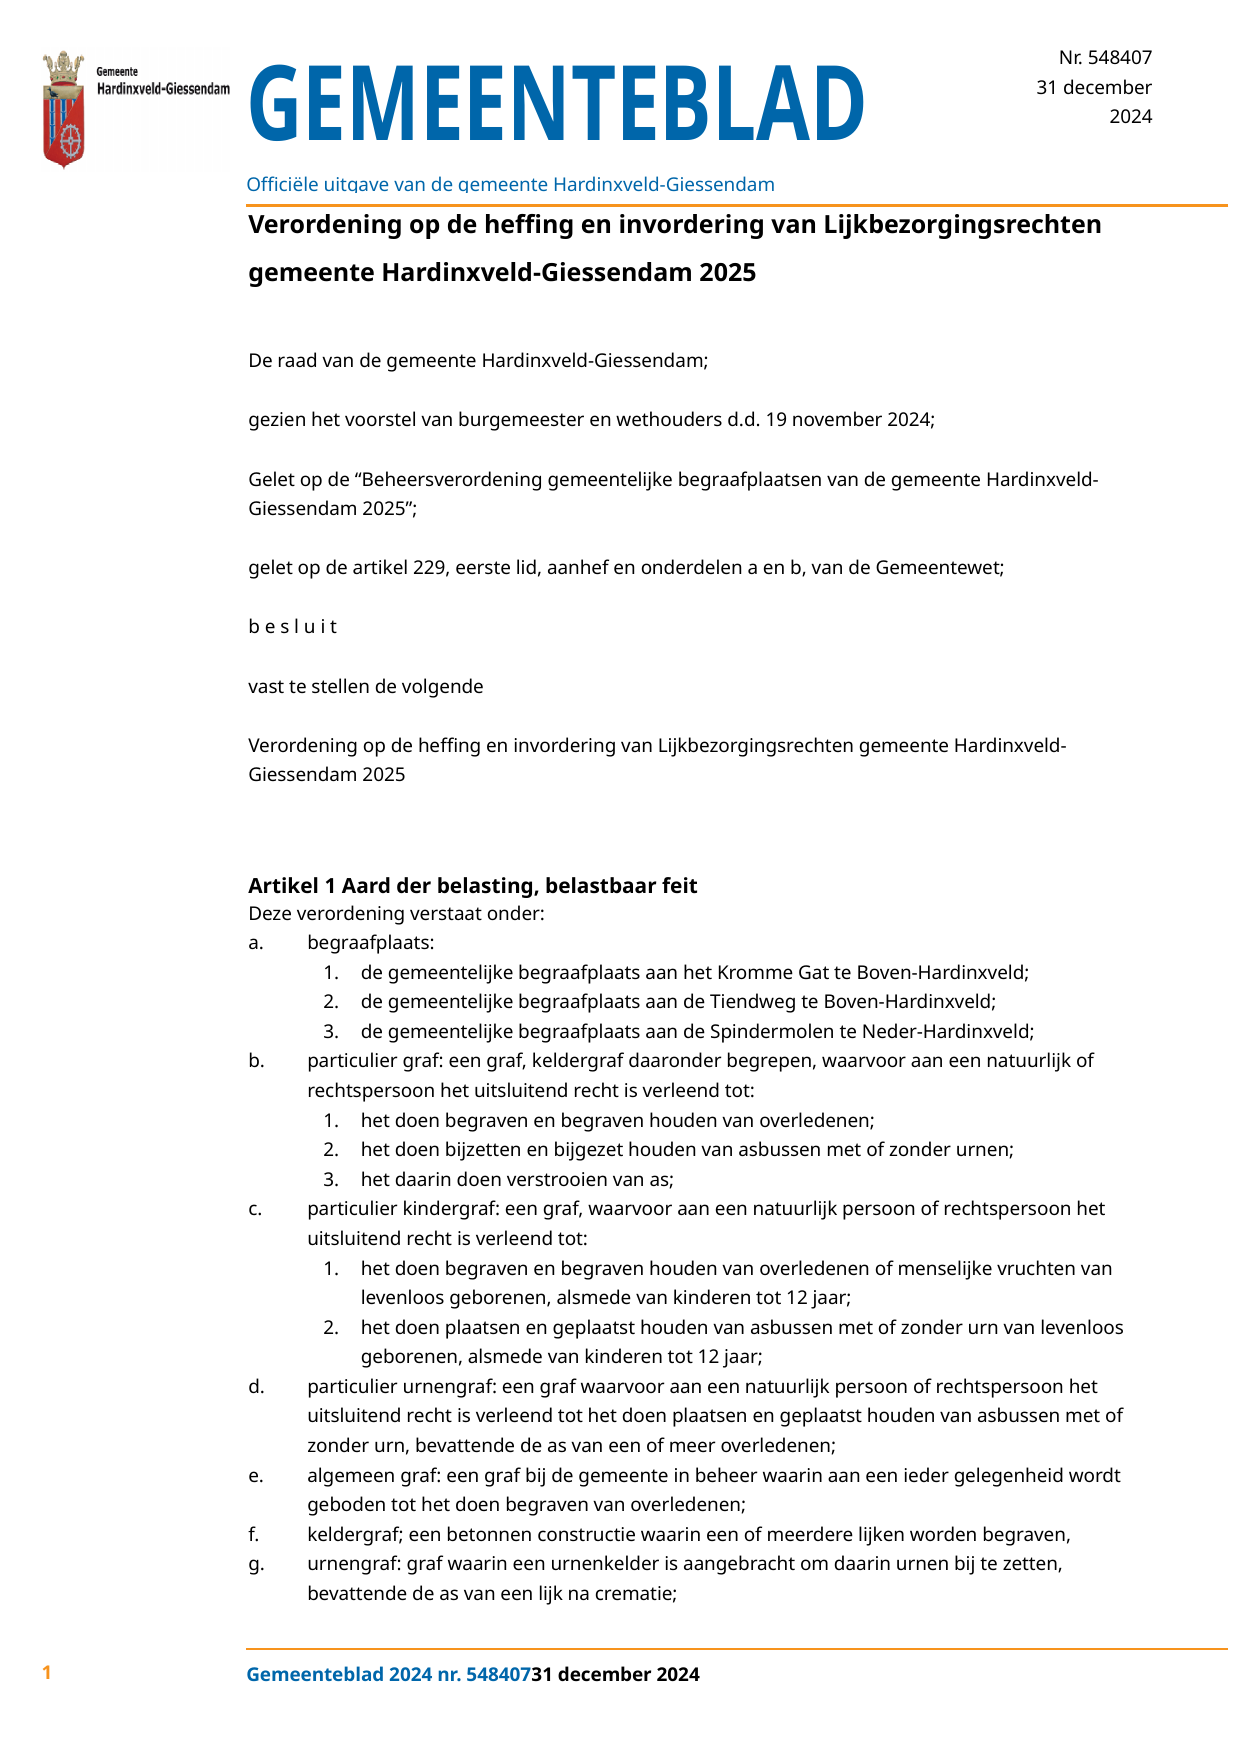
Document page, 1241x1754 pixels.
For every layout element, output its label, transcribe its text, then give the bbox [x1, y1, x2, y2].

list de gemeentelijke begraafplaats aan de Tiendweg te Boven-Hardinxveld; [323, 988, 1152, 1014]
text b e s l u i t [248, 614, 1152, 639]
text gelet op de artikel 229, eerste lid, aanhef en onderdelen a en b, van de Gemeentewet; [248, 554, 1152, 580]
list begraafplaats: [248, 929, 1152, 955]
list particulier urnengraf: een graf waarvoor aan een natuurlijk persoon of rechtspersoon het uitsluitend recht is verleend tot het doen plaatsen en geplaatst houden van asbussen met of zonder urn, bevattende de as van een of meer overledenen; [248, 1373, 1152, 1458]
list het doen begraven en begraven houden van overledenen; [323, 1107, 1152, 1132]
text Gelet op de “Beheersverordening gemeentelijke begraafplaatsen van de gemeente Hardinxveld-Giessendam 2025”; [248, 466, 1152, 521]
list het doen begraven en begraven houden van overledenen of menselijke vruchten van levenloos geborenen, alsmede van kinderen tot 12 jaar; [323, 1255, 1152, 1310]
list het doen plaatsen en geplaatst houden van asbussen met of zonder urn van levenloos geborenen, alsmede van kinderen tot 12 jaar; [323, 1314, 1152, 1369]
text De raad van de gemeente Hardinxveld-Giessendam; [248, 347, 1152, 373]
text Deze verordening verstaat onder: [248, 900, 1152, 925]
list particulier graf: een graf, keldergraf daaronder begrepen, waarvoor aan een natuurlijk of rechtspersoon het uitsluitend recht is verleend tot: [248, 1048, 1152, 1103]
picture [41, 47, 231, 172]
text gezien het voorstel van burgemeester en wethouders d.d. 19 november 2024; [248, 407, 1152, 432]
text vast te stellen de volgende [248, 673, 1152, 699]
list particulier kindergraf: een graf, waarvoor aan een natuurlijk persoon of rechtspersoon het uitsluitend recht is verleend tot: [248, 1196, 1152, 1251]
list het doen bijzetten en bijgezet houden van asbussen met of zonder urnen; [323, 1136, 1152, 1162]
text Artikel 1 Aard der belasting, belastbaar feit [248, 871, 1152, 900]
list het daarin doen verstrooien van as; [323, 1166, 1152, 1192]
text Verordening op de heffing en invordering van Lijkbezorgingsrechten gemeente Hardinxveld-Giessendam 2025 [248, 207, 1152, 288]
list algemeen graf: een graf bij de gemeente in beheer waarin aan een ieder gelegenheid wordt geboden tot het doen begraven van overledenen; [248, 1462, 1152, 1517]
list de gemeentelijke begraafplaats aan het Kromme Gat te Boven-Hardinxveld; [323, 959, 1152, 984]
list de gemeentelijke begraafplaats aan de Spindermolen te Neder-Hardinxveld; [323, 1018, 1152, 1044]
list keldergraf; een betonnen constructie waarin een of meerdere lijken worden begraven, [248, 1521, 1152, 1547]
list urnengraf: graf waarin een urnenkelder is aangebracht om daarin urnen bij te zetten, bevattende de as van een lijk na crematie; [248, 1551, 1152, 1606]
text Verordening op de heffing en invordering van Lijkbezorgingsrechten gemeente Hardinxveld-Giessendam 2025 [248, 732, 1152, 787]
